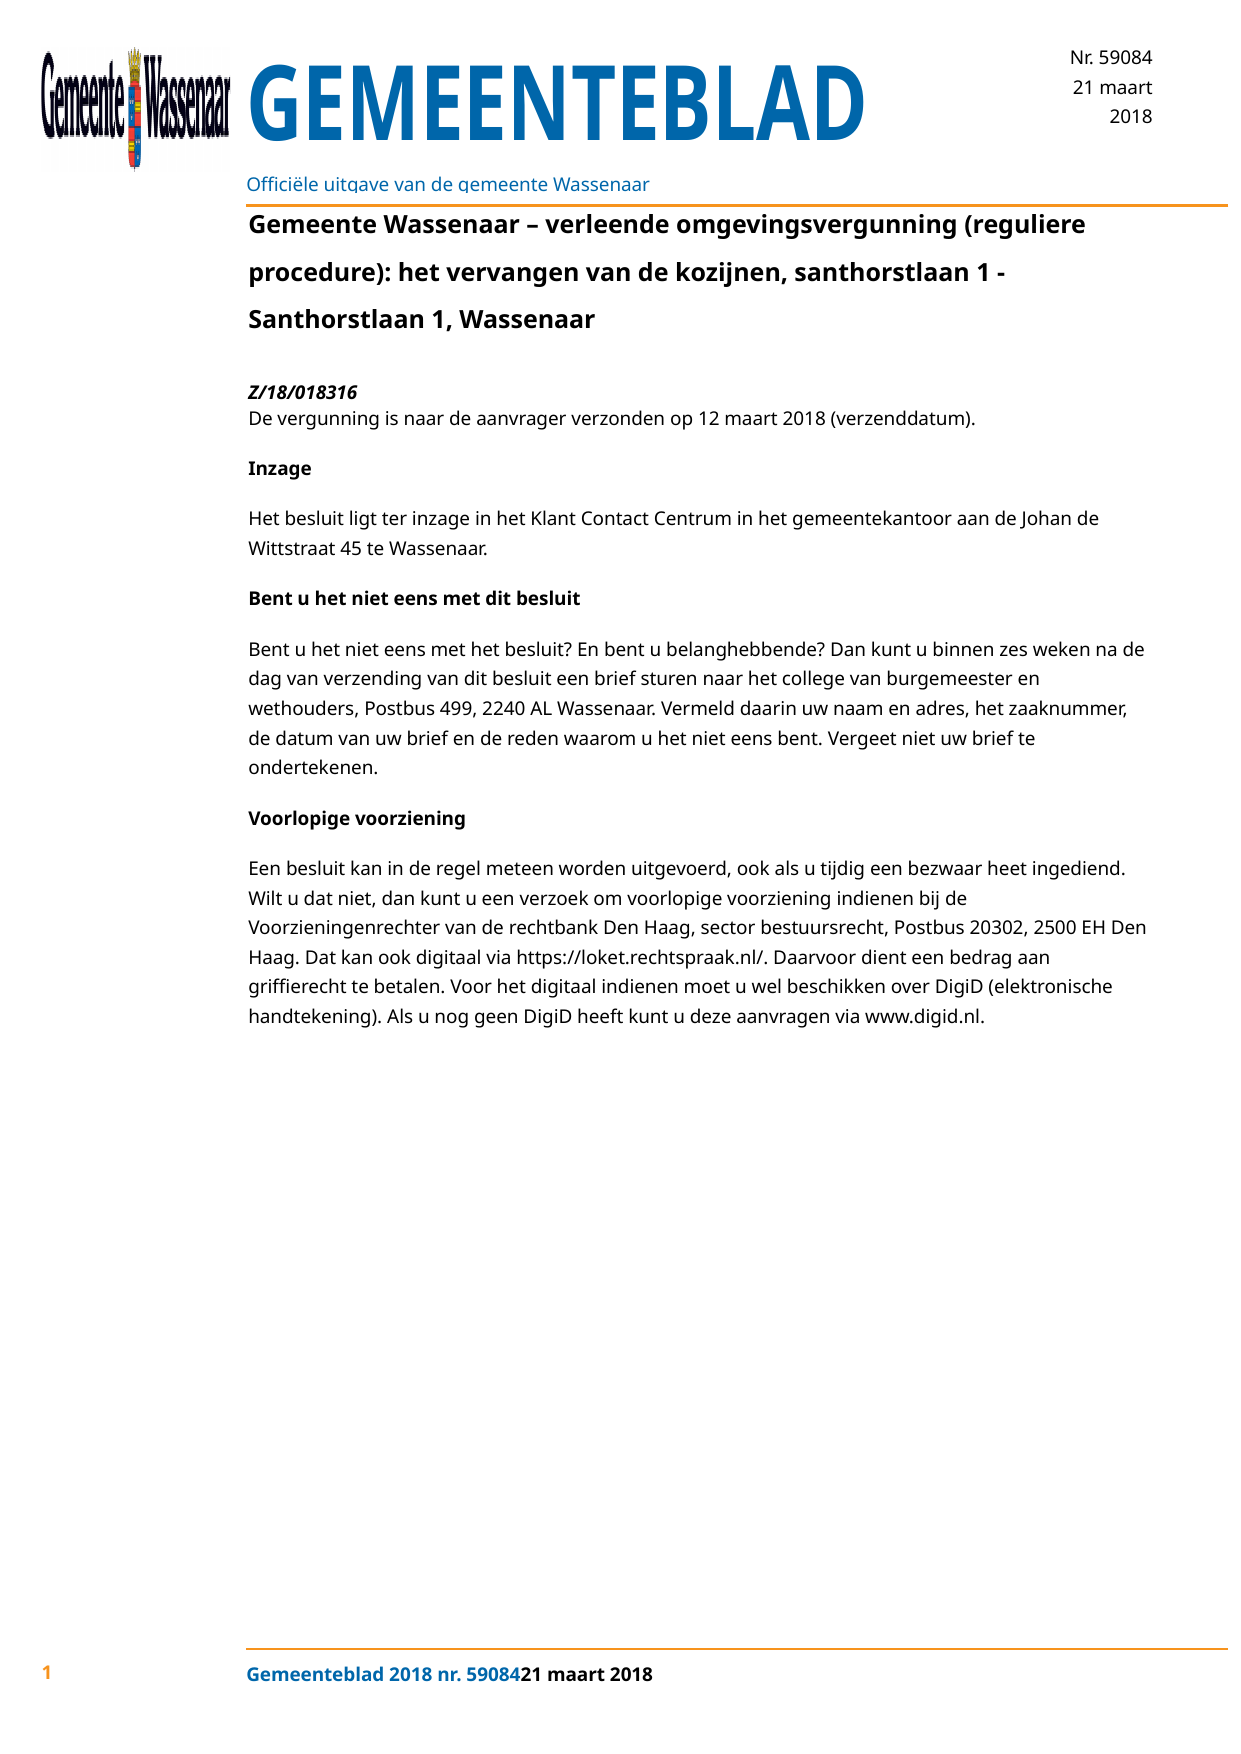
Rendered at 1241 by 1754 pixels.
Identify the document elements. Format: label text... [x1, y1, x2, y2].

text Een besluit kan in de regel meteen worden uitgevoerd, ook als u tijdig een bezwaar heet ingediend. Wilt u dat niet, dan kunt u een verzoek om voorlopige voorziening indienen bij de Voorzieningenrechter van de rechtbank Den Haag, sector bestuursrecht, Postbus 20302, 2500 EH Den Haag. Dat kan ook digitaal via https://loket.rechtspraak.nl/. Daarvoor dient een bedrag aan griffierecht te betalen. Voor het digitaal indienen moet u wel beschikken over DigiD (elektronische handtekening). Als u nog geen DigiD heeft kunt u deze aanvragen via www.digid.nl. [248, 855, 1152, 1029]
text Inzage [248, 455, 1152, 481]
picture [41, 47, 231, 172]
text De vergunning is naar de aanvrager verzonden op 12 maart 2018 (verzenddatum). [248, 405, 1152, 431]
text Gemeente Wassenaar – verleende omgevingsvergunning (reguliere procedure): het vervangen van de kozijnen, santhorstlaan 1 - Santhorstlaan 1, Wassenaar [248, 207, 1152, 336]
text Voorlopige voorziening [248, 805, 1152, 831]
text Bent u het niet eens met dit besluit [248, 586, 1152, 611]
text Het besluit ligt ter inzage in het Klant Contact Centrum in het gemeentekantoor aan de Johan de Wittstraat 45 te Wassenaar. [248, 506, 1152, 561]
text Z/18/018316 [248, 379, 1152, 405]
text Bent u het niet eens met het besluit? En bent u belanghebbende? Dan kunt u binnen zes weken na de dag van verzending van dit besluit een brief sturen naar het college van burgemeester en wethouders, Postbus 499, 2240 AL Wassenaar. Vermeld daarin uw naam en adres, het zaaknummer, de datum van uw brief en de reden waarom u het niet eens bent. Vergeet niet uw brief te ondertekenen. [248, 636, 1152, 780]
